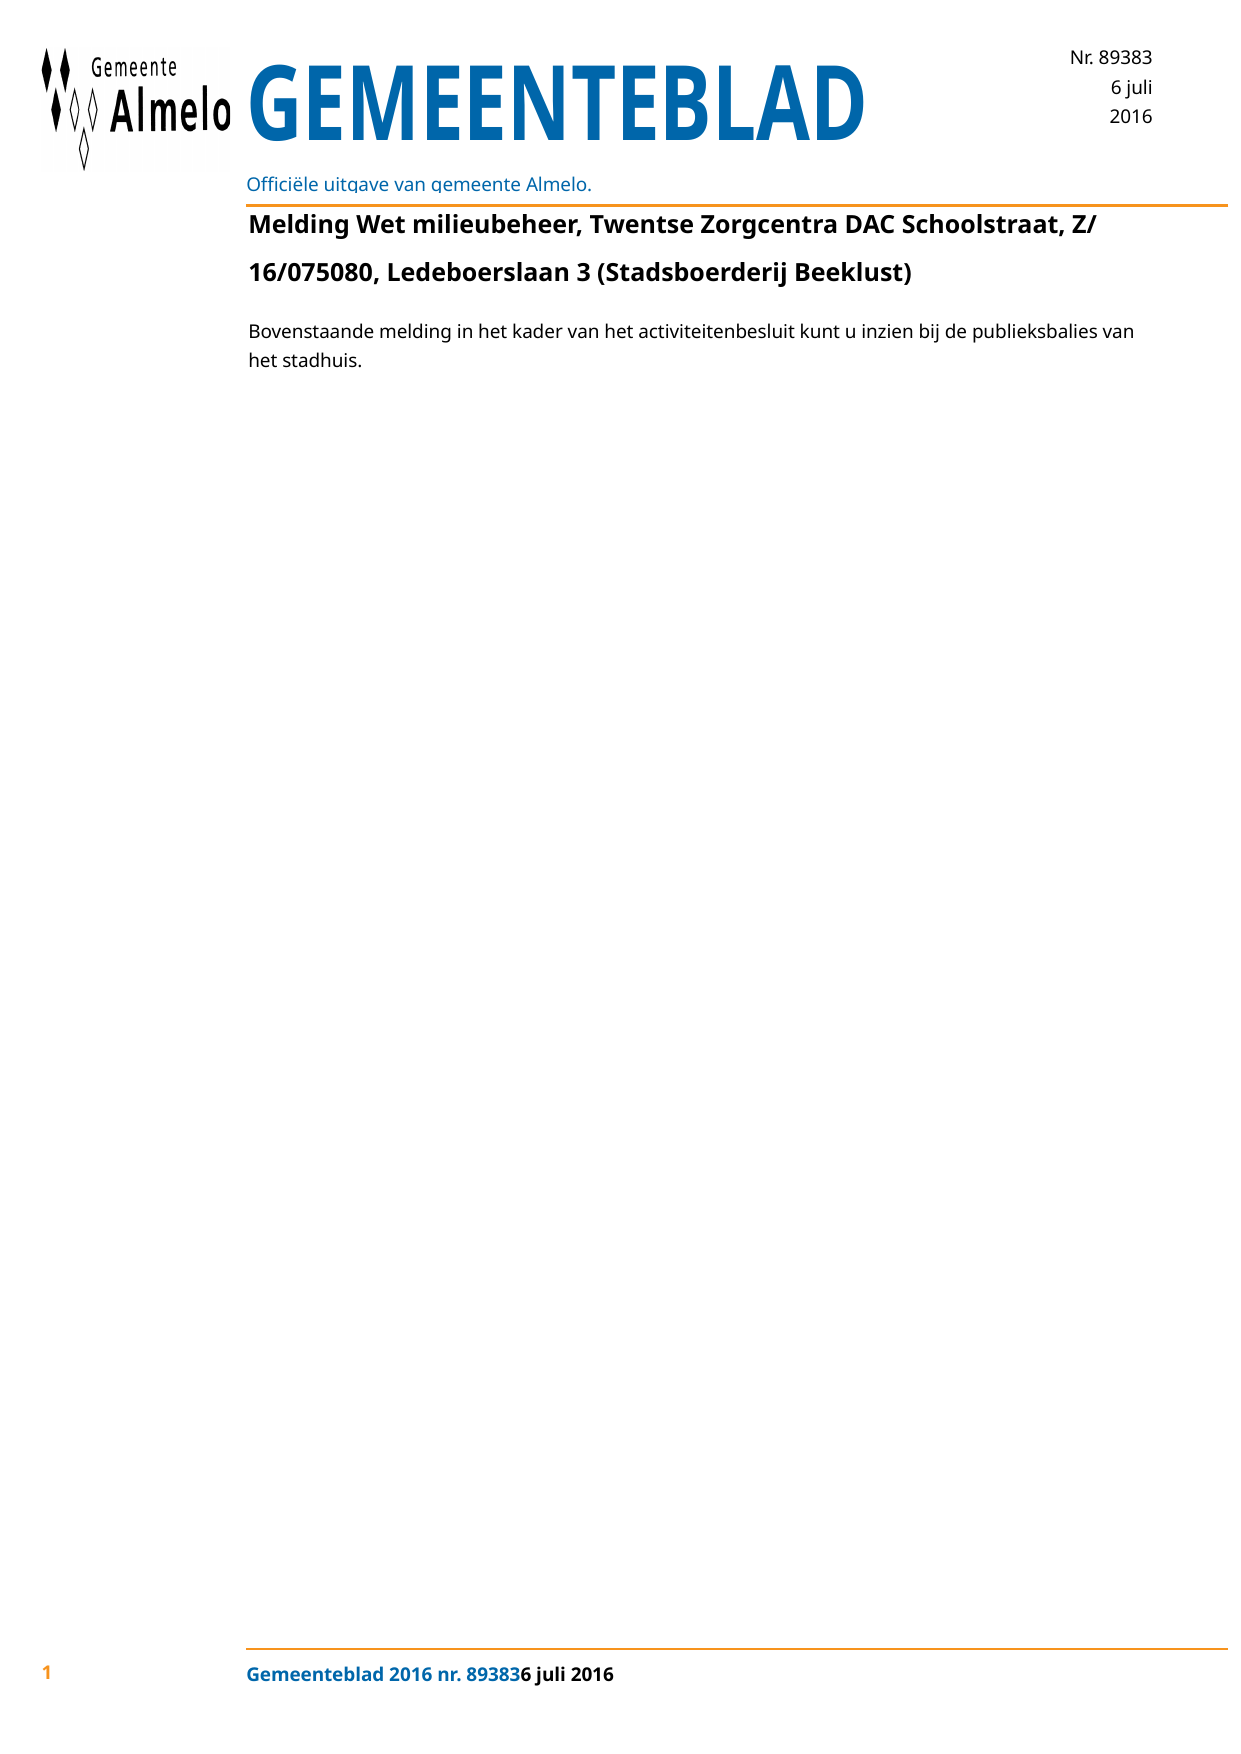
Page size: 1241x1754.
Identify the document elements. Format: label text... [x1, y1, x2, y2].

picture [41, 47, 231, 172]
text Melding Wet milieubeheer, Twentse Zorgcentra DAC Schoolstraat, Z/ 16/075080, Ledeboerslaan 3 (Stadsboerderij Beeklust) [248, 207, 1152, 288]
text Bovenstaande melding in het kader van het activiteitenbesluit kunt u inzien bij de publieksbalies van het stadhuis. [248, 318, 1152, 373]
